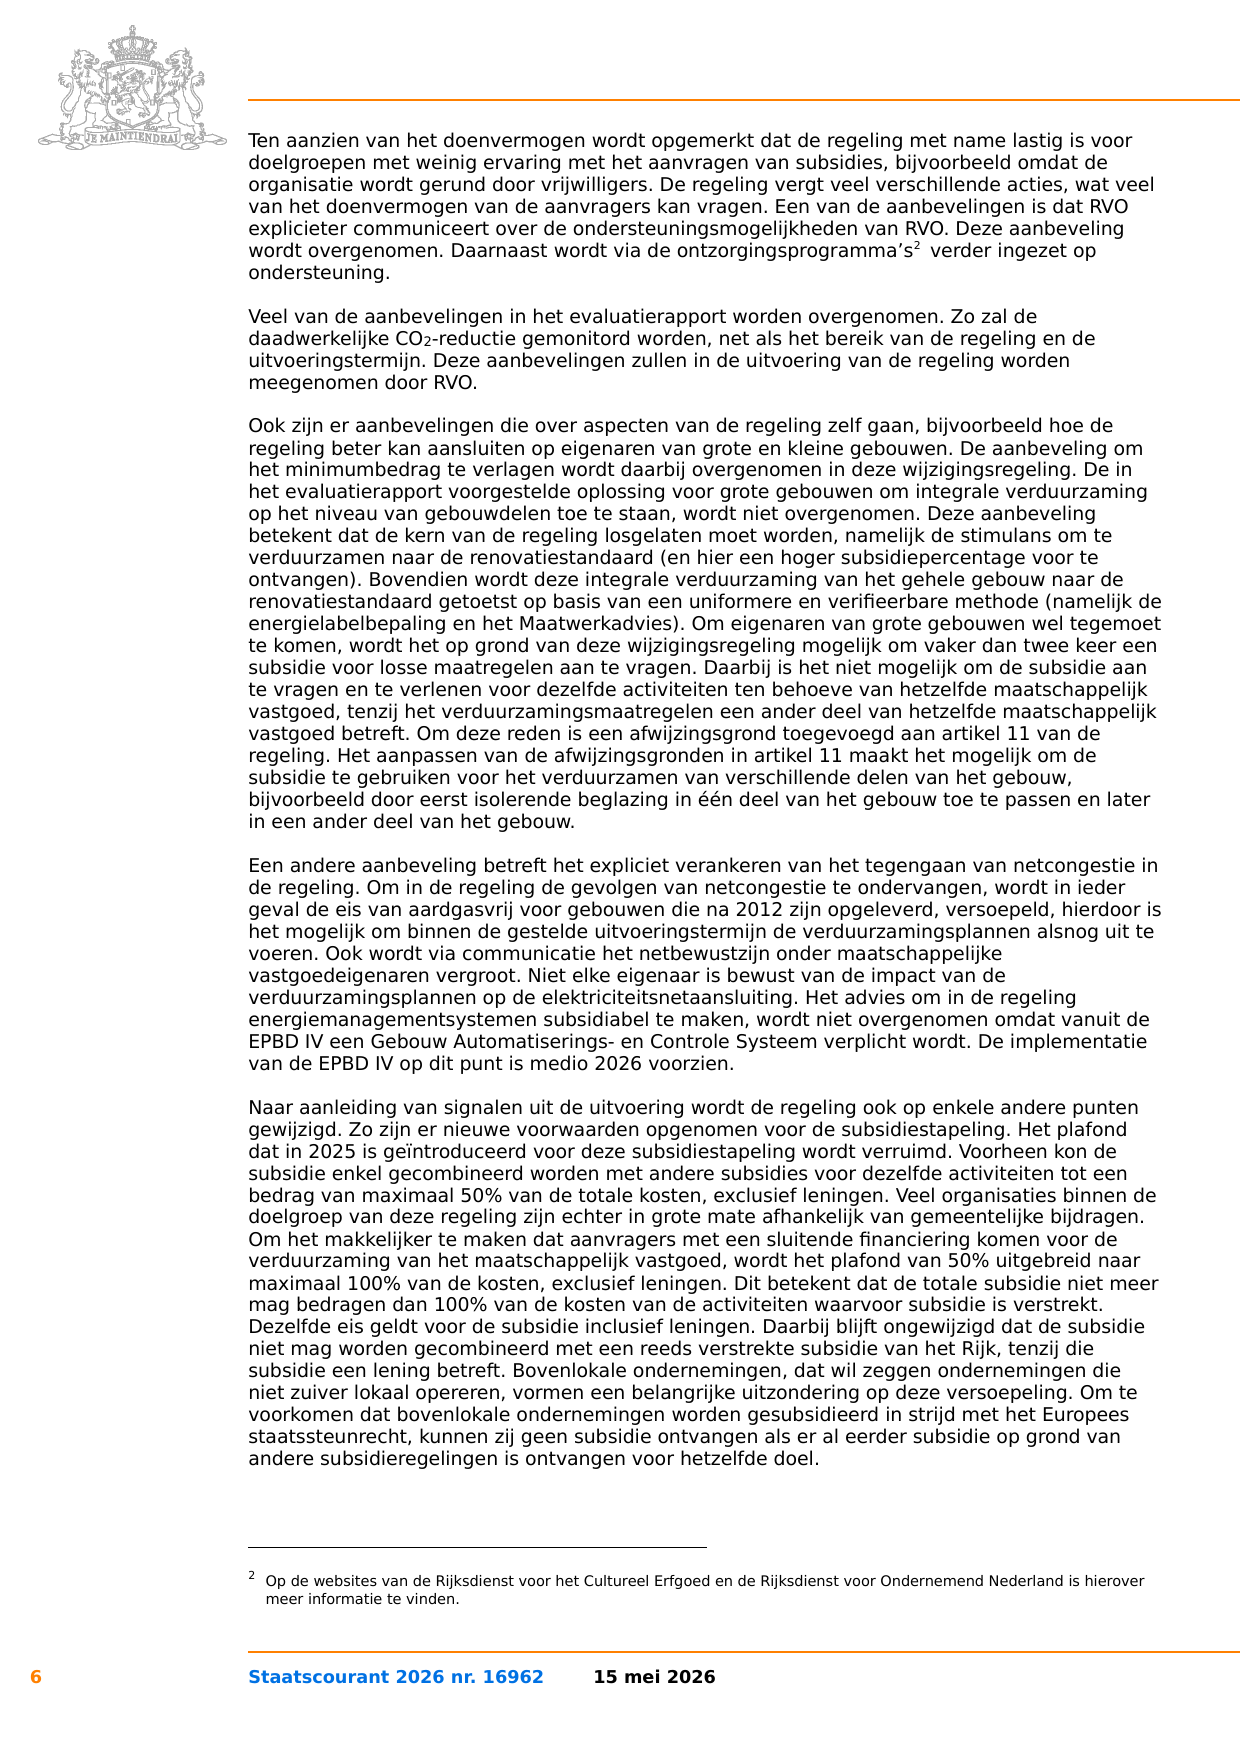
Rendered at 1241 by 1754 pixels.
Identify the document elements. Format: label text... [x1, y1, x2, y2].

text Op de websites van de Rijksdienst voor het Cultureel Erfgoed en de Rijksdienst voor Ondernemend Nederland is hierover meer informatie te vinden. [248, 1569, 1163, 1608]
text Ook zijn er aanbevelingen die over aspecten van de regeling zelf gaan, bijvoorbeeld hoe de regeling beter kan aansluiten op eigenaren van grote en kleine gebouwen. De aanbeveling om het minimumbedrag te verlagen wordt daarbij overgenomen in deze wijzigingsregeling. De in het evaluatierapport voorgestelde oplossing voor grote gebouwen om integrale verduurzaming op het niveau van gebouwdelen toe te staan, wordt niet overgenomen. Deze aanbeveling betekent dat de kern van de regeling losgelaten moet worden, namelijk de stimulans om te verduurzamen naar de renovatiestandaard (en hier een hoger subsidiepercentage voor te ontvangen). Bovendien wordt deze integrale verduurzaming van het gehele gebouw naar de renovatiestandaard getoetst op basis van een uniformere en verifieerbare methode (namelijk de energielabelbepaling en het Maatwerkadvies). Om eigenaren van grote gebouwen wel tegemoet te komen, wordt het op grond van deze wijzigingsregeling mogelijk om vaker dan twee keer een subsidie voor losse maatregelen aan te vragen. Daarbij is het niet mogelijk om de subsidie aan te vragen en te verlenen voor dezelfde activiteiten ten behoeve van hetzelfde maatschappelijk vastgoed, tenzij het verduurzamingsmaatregelen een ander deel van hetzelfde maatschappelijk vastgoed betreft. Om deze reden is een afwijzingsgrond toegevoegd aan artikel 11 van de regeling. Het aanpassen van de afwijzingsgronden in artikel 11 maakt het mogelijk om de subsidie te gebruiken voor het verduurzamen van verschillende delen van het gebouw, bijvoorbeeld door eerst isolerende beglazing in één deel van het gebouw toe te passen en later in een ander deel van het gebouw. [248, 415, 1163, 833]
text Naar aanleiding van signalen uit de uitvoering wordt de regeling ook op enkele andere punten gewijzigd. Zo zijn er nieuwe voorwaarden opgenomen voor de subsidiestapeling. Het plafond dat in 2025 is geïntroduceerd voor deze subsidiestapeling wordt verruimd. Voorheen kon de subsidie enkel gecombineerd worden met andere subsidies voor dezelfde activiteiten tot een bedrag van maximaal 50% van de totale kosten, exclusief leningen. Veel organisaties binnen de doelgroep van deze regeling zijn echter in grote mate afhankelijk van gemeentelijke bijdragen. Om het makkelijker te maken dat aanvragers met een sluitende financiering komen voor de verduurzaming van het maatschappelijk vastgoed, wordt het plafond van 50% uitgebreid naar maximaal 100% van de kosten, exclusief leningen. Dit betekent dat de totale subsidie niet meer mag bedragen dan 100% van de kosten van de activiteiten waarvoor subsidie is verstrekt. Dezelfde eis geldt voor de subsidie inclusief leningen. Daarbij blijft ongewijzigd dat de subsidie niet mag worden gecombineerd met een reeds verstrekte subsidie van het Rijk, tenzij die subsidie een lening betreft. Bovenlokale ondernemingen, dat wil zeggen ondernemingen die niet zuiver lokaal opereren, vormen een belangrijke uitzondering op deze versoepeling. Om te voorkomen dat bovenlokale ondernemingen worden gesubsidieerd in strijd met het Europees staatssteunrecht, kunnen zij geen subsidie ontvangen als er al eerder subsidie op grond van andere subsidieregelingen is ontvangen voor hetzelfde doel. [248, 1097, 1163, 1470]
text Ten aanzien van het doenvermogen wordt opgemerkt dat de regeling met name lastig is voor doelgroepen met weinig ervaring met het aanvragen van subsidies, bijvoorbeeld omdat de organisatie wordt gerund door vrijwilligers. De regeling vergt veel verschillende acties, wat veel van het doenvermogen van de aanvragers kan vragen. Een van de aanbevelingen is dat RVO explicieter communiceert over de ondersteuningsmogelijkheden van RVO. Deze aanbeveling wordt overgenomen. Daarnaast wordt via de ontzorgingsprogramma’s verder ingezet op ondersteuning. [248, 130, 1163, 284]
text Een andere aanbeveling betreft het expliciet verankeren van het tegengaan van netcongestie in de regeling. Om in de regeling de gevolgen van netcongestie te ondervangen, wordt in ieder geval de eis van aardgasvrij voor gebouwen die na 2012 zijn opgeleverd, versoepeld, hierdoor is het mogelijk om binnen de gestelde uitvoeringstermijn de verduurzamingsplannen alsnog uit te voeren. Ook wordt via communicatie het netbewustzijn onder maatschappelijke vastgoedeigenaren vergroot. Niet elke eigenaar is bewust van de impact van de verduurzamingsplannen op de elektriciteitsnetaansluiting. Het advies om in de regeling energiemanagementsystemen subsidiabel te maken, wordt niet overgenomen omdat vanuit de EPBD IV een Gebouw Automatiserings- en Controle Systeem verplicht wordt. De implementatie van de EPBD IV op dit punt is medio 2026 voorzien. [248, 855, 1163, 1075]
picture [38, 25, 227, 150]
text Veel van de aanbevelingen in het evaluatierapport worden overgenomen. Zo zal de daadwerkelijke CO2-reductie gemonitord worden, net als het bereik van de regeling en de uitvoeringstermijn. Deze aanbevelingen zullen in de uitvoering van de regeling worden meegenomen door RVO. [248, 306, 1163, 393]
